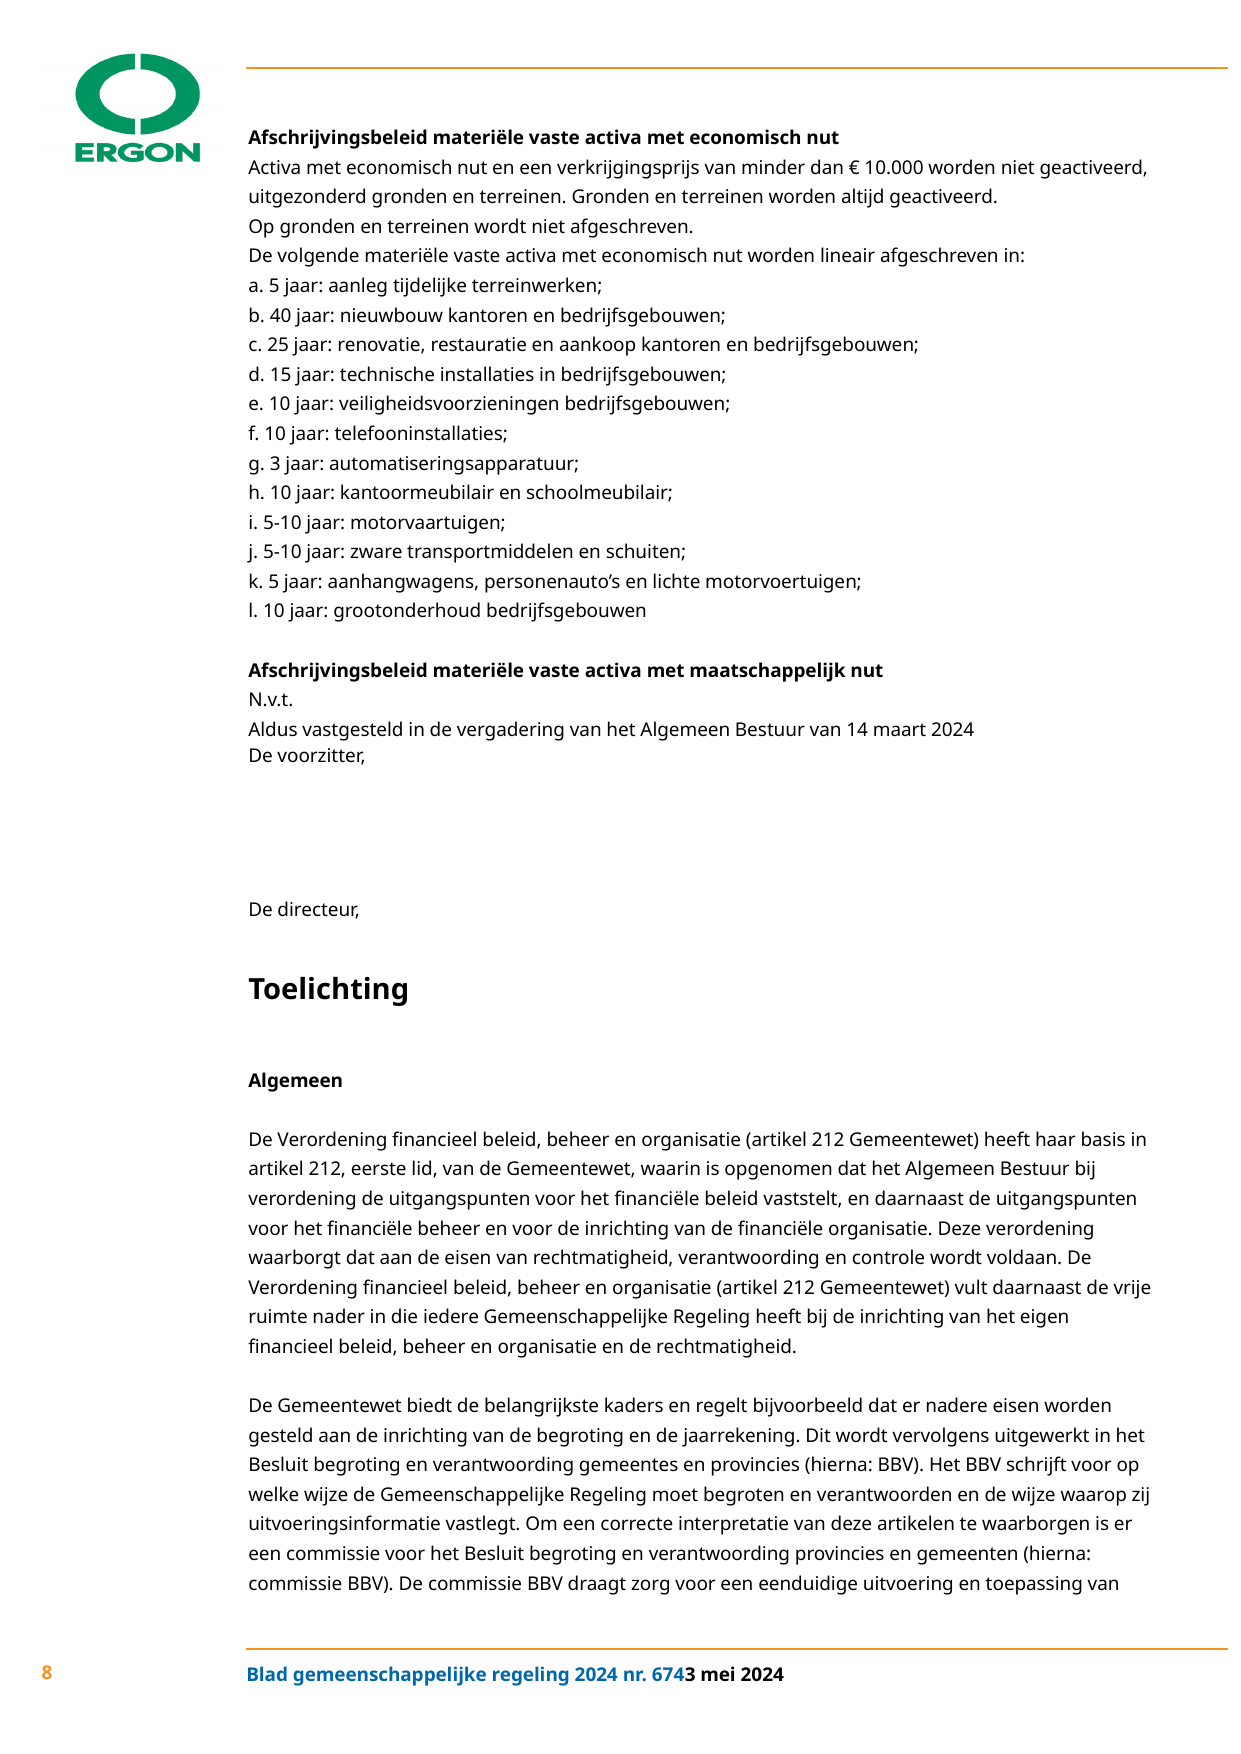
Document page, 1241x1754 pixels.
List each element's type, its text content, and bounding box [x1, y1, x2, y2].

text Op gronden en terreinen wordt niet afgeschreven. [248, 213, 1152, 239]
text N.v.t. [248, 686, 1152, 712]
text c. 25 jaar: renovatie, restauratie en aankoop kantoren en bedrijfsgebouwen; [248, 331, 1152, 357]
text l. 10 jaar: grootonderhoud bedrijfsgebouwen [248, 598, 1152, 623]
text d. 15 jaar: technische installaties in bedrijfsgebouwen; [248, 361, 1152, 387]
text Activa met economisch nut en een verkrijgingsprijs van minder dan € 10.000 worden niet geactiveerd, uitgezonderd gronden en terreinen. Gronden en terreinen worden altijd geactiveerd. [248, 154, 1152, 209]
text f. 10 jaar: telefooninstallaties; [248, 420, 1152, 446]
text De directeur, [248, 896, 1152, 922]
text a. 5 jaar: aanleg tijdelijke terreinwerken; [248, 272, 1152, 298]
text Aldus vastgesteld in de vergadering van het Algemeen Bestuur van 14 maart 2024 [248, 716, 1152, 742]
text Afschrijvingsbeleid materiële vaste activa met economisch nut [248, 124, 1152, 150]
text De voorzitter, [248, 742, 1152, 767]
picture [41, 47, 231, 172]
text Algemeen [248, 1067, 1152, 1093]
text k. 5 jaar: aanhangwagens, personenauto’s en lichte motorvoertuigen; [248, 568, 1152, 594]
text b. 40 jaar: nieuwbouw kantoren en bedrijfsgebouwen; [248, 302, 1152, 328]
text Toelichting [248, 968, 1152, 1008]
text De Gemeentewet biedt de belangrijkste kaders en regelt bijvoorbeeld dat er nadere eisen worden gesteld aan de inrichting van de begroting en de jaarrekening. Dit wordt vervolgens uitgewerkt in het Besluit begroting en verantwoording gemeentes en provincies (hierna: BBV). Het BBV schrijft voor op welke wijze de Gemeenschappelijke Regeling moet begroten en verantwoorden en de wijze waarop zij uitvoeringsinformatie vastlegt. Om een correcte interpretatie van deze artikelen te waarborgen is er een commissie voor het Besluit begroting en verantwoording provincies en gemeenten (hierna: commissie BBV). De commissie BBV draagt zorg voor een eenduidige uitvoering en toepassing van [248, 1392, 1152, 1596]
text g. 3 jaar: automatiseringsapparatuur; [248, 450, 1152, 476]
text i. 5-10 jaar: motorvaartuigen; [248, 509, 1152, 535]
text j. 5-10 jaar: zware transportmiddelen en schuiten; [248, 538, 1152, 564]
text De volgende materiële vaste activa met economisch nut worden lineair afgeschreven in: [248, 243, 1152, 268]
text h. 10 jaar: kantoormeubilair en schoolmeubilair; [248, 479, 1152, 505]
text Afschrijvingsbeleid materiële vaste activa met maatschappelijk nut [248, 657, 1152, 683]
text e. 10 jaar: veiligheidsvoorzieningen bedrijfsgebouwen; [248, 391, 1152, 416]
text De Verordening financieel beleid, beheer en organisatie (artikel 212 Gemeentewet) heeft haar basis in artikel 212, eerste lid, van de Gemeentewet, waarin is opgenomen dat het Algemeen Bestuur bij verordening de uitgangspunten voor het financiële beleid vaststelt, en daarnaast de uitgangspunten voor het financiële beheer en voor de inrichting van de financiële organisatie. Deze verordening waarborgt dat aan de eisen van rechtmatigheid, verantwoording en controle wordt voldaan. De Verordening financieel beleid, beheer en organisatie (artikel 212 Gemeentewet) vult daarnaast de vrije ruimte nader in die iedere Gemeenschappelijke Regeling heeft bij de inrichting van het eigen financieel beleid, beheer en organisatie en de rechtmatigheid. [248, 1126, 1152, 1359]
